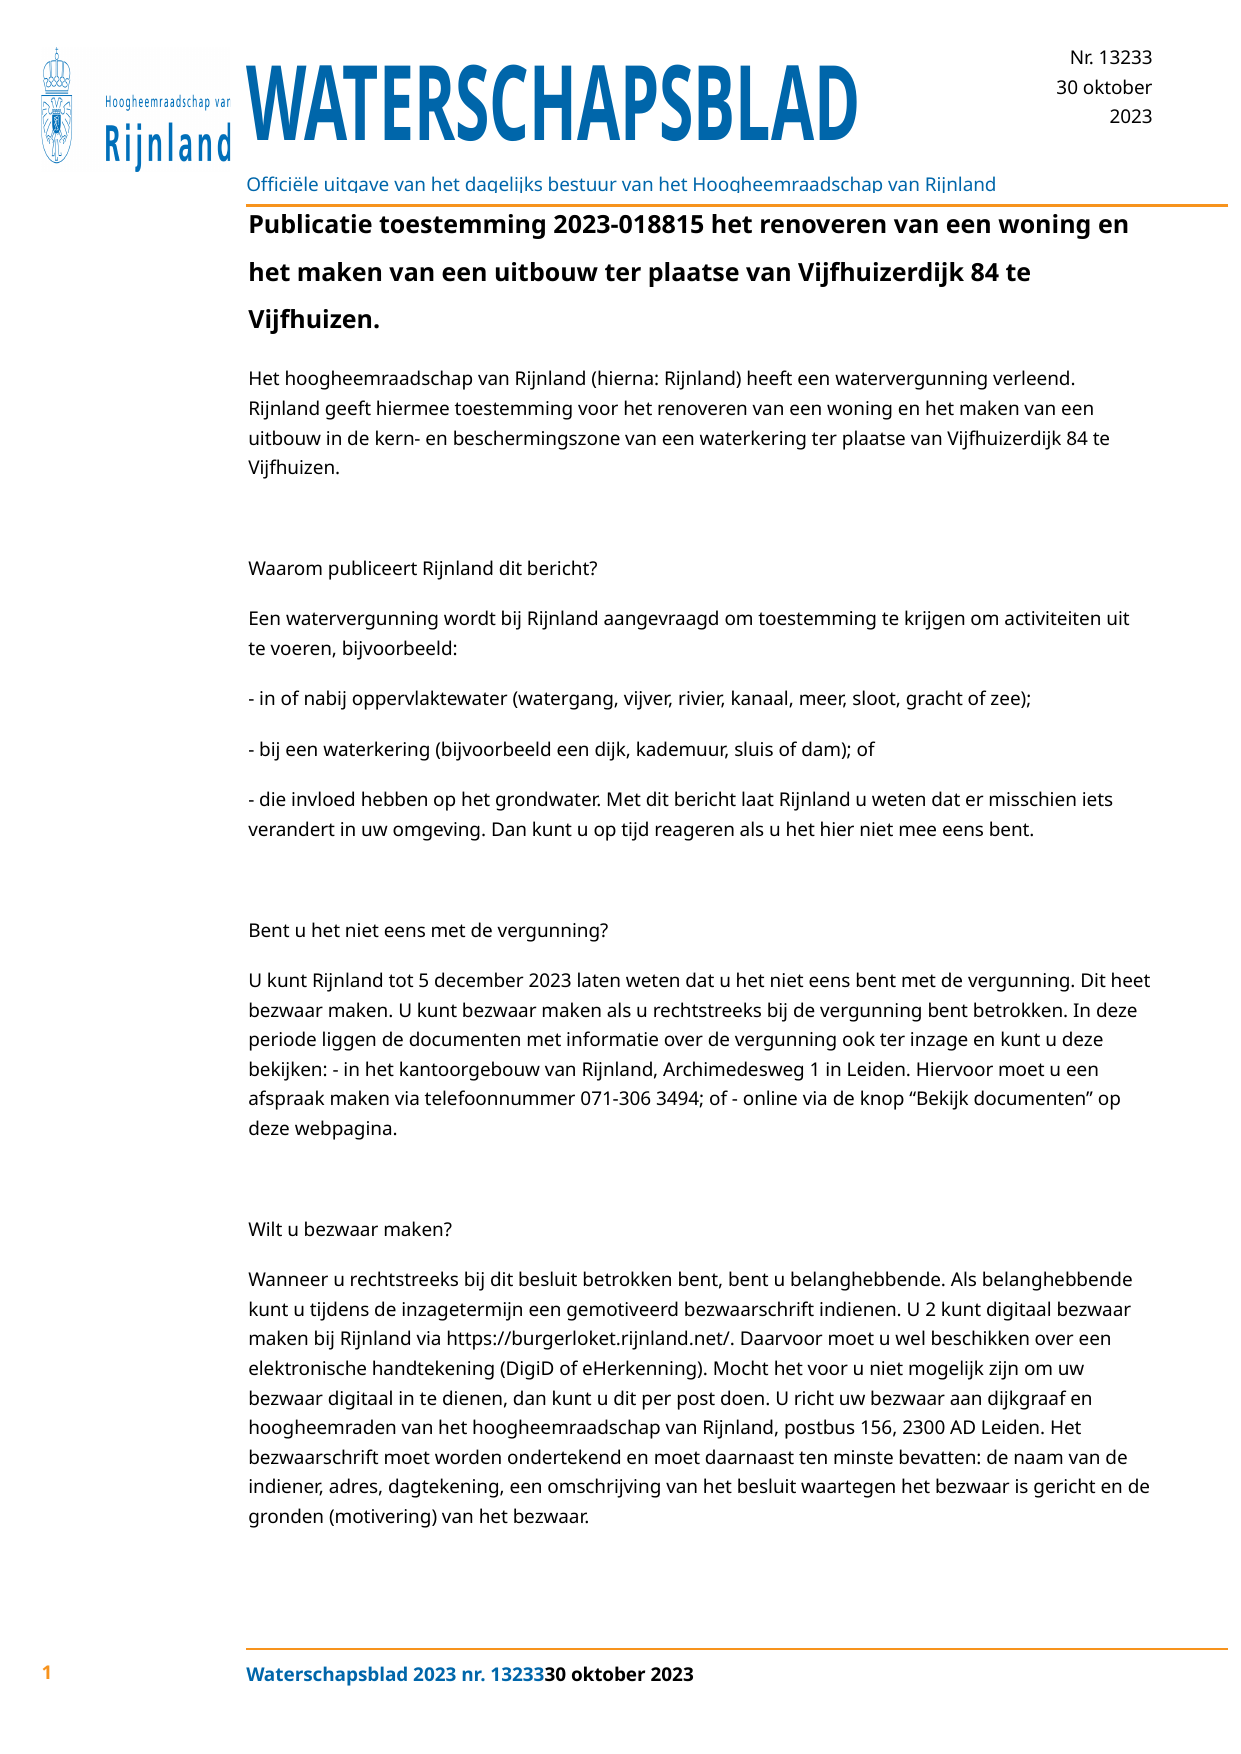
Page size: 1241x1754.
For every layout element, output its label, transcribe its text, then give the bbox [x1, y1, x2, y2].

text Wanneer u rechtstreeks bij dit besluit betrokken bent, bent u belanghebbende. Als belanghebbende kunt u tijdens de inzagetermijn een gemotiveerd bezwaarschrift indienen. U 2 kunt digitaal bezwaar maken bij Rijnland via https://burgerloket.rijnland.net/. Daarvoor moet u wel beschikken over een elektronische handtekening (DigiD of eHerkenning). Mocht het voor u niet mogelijk zijn om uw bezwaar digitaal in te dienen, dan kunt u dit per post doen. U richt uw bezwaar aan dijkgraaf en hoogheemraden van het hoogheemraadschap van Rijnland, postbus 156, 2300 AD Leiden. Het bezwaarschrift moet worden ondertekend en moet daarnaast ten minste bevatten: de naam van de indiener, adres, dagtekening, een omschrijving van het besluit waartegen het bezwaar is gericht en de gronden (motivering) van het bezwaar. [248, 1266, 1152, 1529]
text Het hoogheemraadschap van Rijnland (hierna: Rijnland) heeft een watervergunning verleend. Rijnland geeft hiermee toestemming voor het renoveren van een woning en het maken van een uitbouw in de kern- en beschermingszone van een waterkering ter plaatse van Vijfhuizerdijk 84 te Vijfhuizen. [248, 366, 1152, 480]
text Wilt u bezwaar maken? [248, 1216, 1152, 1242]
picture [41, 47, 231, 172]
text - bij een waterkering (bijvoorbeeld een dijk, kademuur, sluis of dam); of [248, 736, 1152, 762]
text - die invloed hebben op het grondwater. Met dit bericht laat Rijnland u weten dat er misschien iets verandert in uw omgeving. Dan kunt u op tijd reageren als u het hier niet mee eens bent. [248, 786, 1152, 842]
text Een watervergunning wordt bij Rijnland aangevraagd om toestemming te krijgen om activiteiten uit te voeren, bijvoorbeeld: [248, 606, 1152, 661]
text Bent u het niet eens met de vergunning? [248, 917, 1152, 942]
text U kunt Rijnland tot 5 december 2023 laten weten dat u het niet eens bent met de vergunning. Dit heet bezwaar maken. U kunt bezwaar maken als u rechtstreeks bij de vergunning bent betrokken. In deze periode liggen de documenten met informatie over de vergunning ook ter inzage en kunt u deze bekijken: - in het kantoorgebouw van Rijnland, Archimedesweg 1 in Leiden. Hiervoor moet u een afspraak maken via telefoonnummer 071-306 3494; of - online via de knop “Bekijk documenten” op deze webpagina. [248, 967, 1152, 1141]
text - in of nabij oppervlaktewater (watergang, vijver, rivier, kanaal, meer, sloot, gracht of zee); [248, 686, 1152, 711]
text Waarom publiceert Rijnland dit bericht? [248, 555, 1152, 581]
text Publicatie toestemming 2023-018815 het renoveren van een woning en het maken van een uitbouw ter plaatse van Vijfhuizerdijk 84 te Vijfhuizen. [248, 207, 1152, 336]
